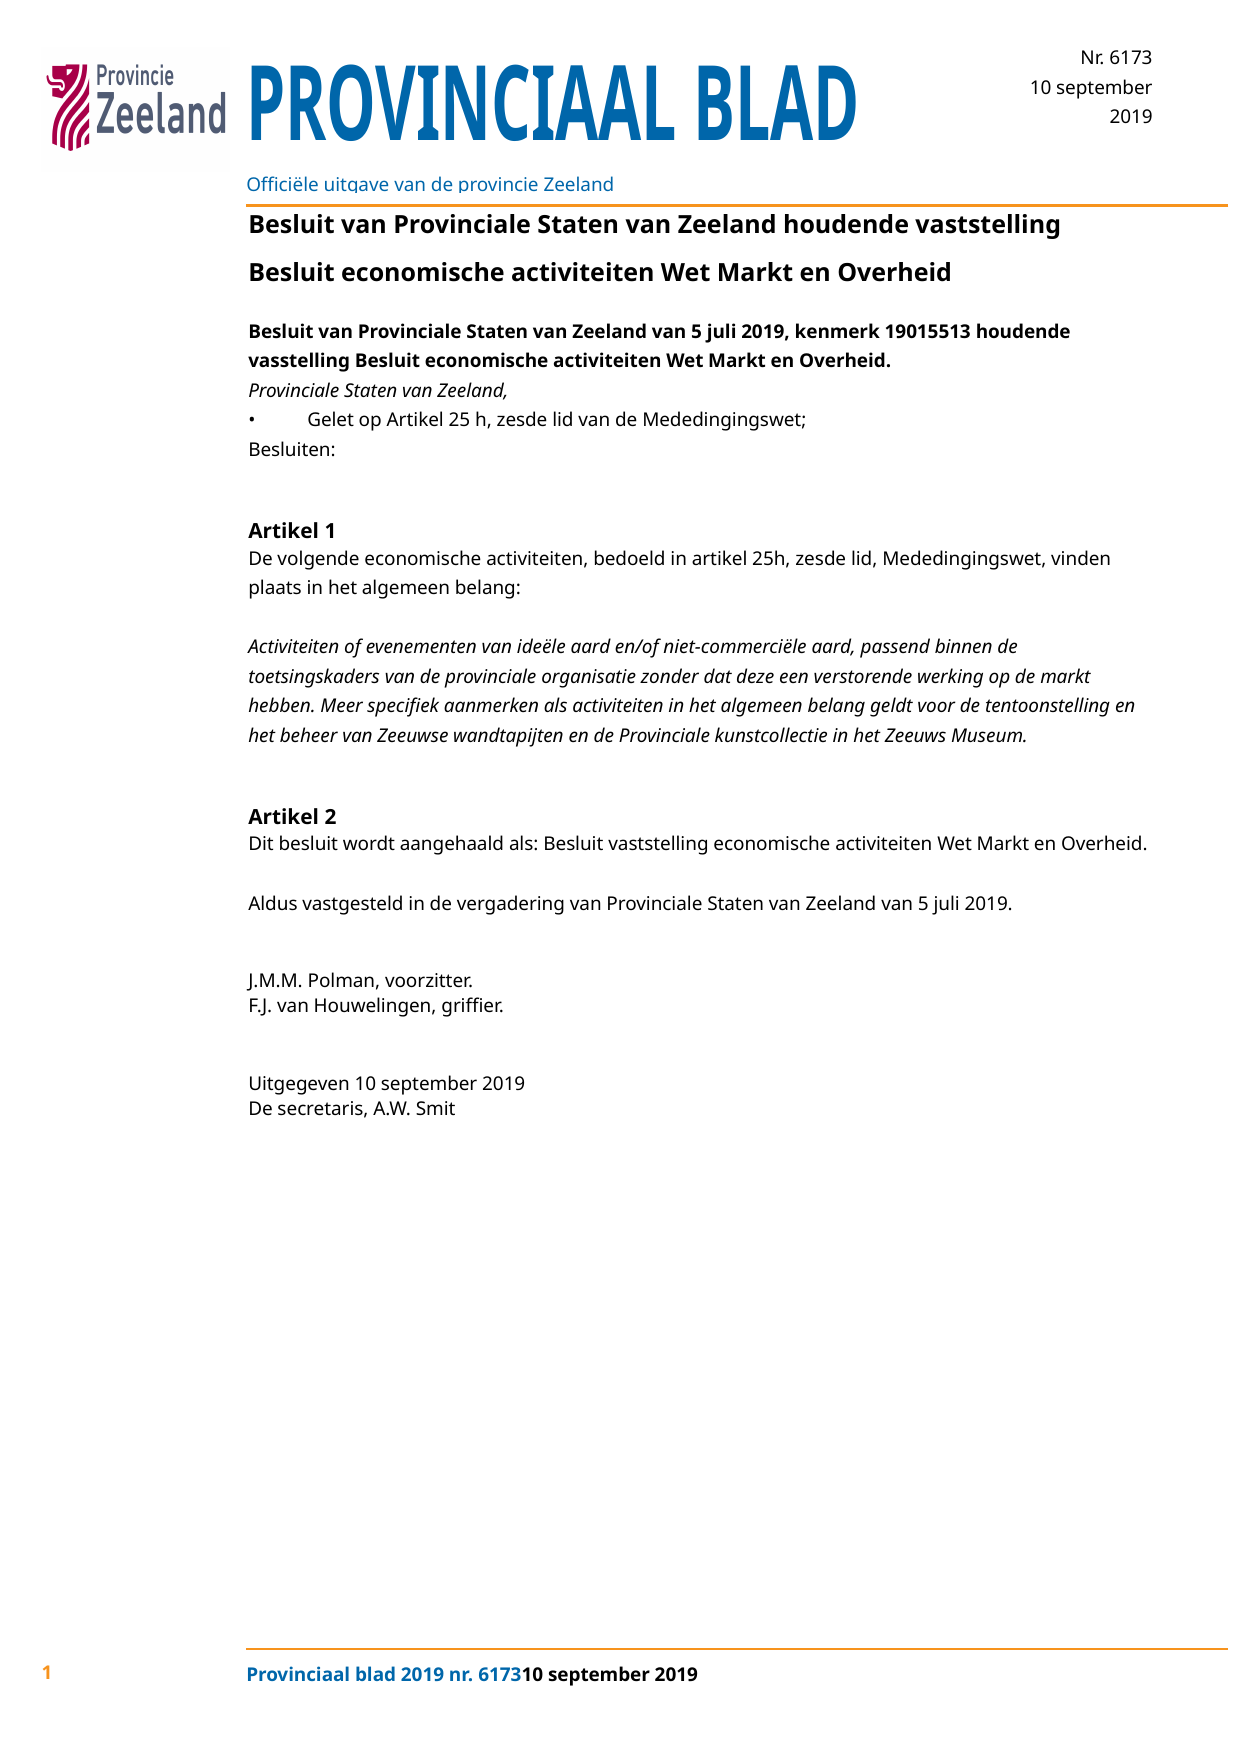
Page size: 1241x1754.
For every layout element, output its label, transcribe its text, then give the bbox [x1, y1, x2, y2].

text Besluit van Provinciale Staten van Zeeland houdende vaststelling Besluit economische activiteiten Wet Markt en Overheid [248, 207, 1152, 288]
text Activiteiten of evenementen van ideële aard en/of niet-commerciële aard, passend binnen de toetsingskaders van de provinciale organisatie zonder dat deze een verstorende werking op de markt hebben. Meer specifiek aanmerken als activiteiten in het algemeen belang geldt voor de tentoonstelling en het beheer van Zeeuwse wandtapijten en de Provinciale kunstcollectie in het Zeeuws Museum. [248, 633, 1152, 748]
text Besluit van Provinciale Staten van Zeeland van 5 juli 2019, kenmerk 19015513 houdende vasstelling Besluit economische activiteiten Wet Markt en Overheid. [248, 318, 1152, 373]
list Gelet op Artikel 25 h, zesde lid van de Mededingingswet; [248, 407, 1152, 432]
text J.M.M. Polman, voorzitter. [248, 967, 1152, 993]
text Dit besluit wordt aangehaald als: Besluit vaststelling economische activiteiten Wet Markt en Overheid. [248, 831, 1152, 856]
text Artikel 1 [248, 516, 1152, 545]
text Uitgegeven 10 september 2019 [248, 1070, 1152, 1096]
text De volgende economische activiteiten, bedoeld in artikel 25h, zesde lid, Mededingingswet, vinden plaats in het algemeen belang: [248, 545, 1152, 600]
text F.J. van Houwelingen, griffier. [248, 993, 1152, 1018]
text Aldus vastgesteld in de vergadering van Provinciale Staten van Zeeland van 5 juli 2019. [248, 890, 1152, 916]
picture [41, 47, 231, 172]
text Artikel 2 [248, 802, 1152, 831]
text Besluiten: [248, 436, 1152, 462]
text De secretaris, A.W. Smit [248, 1096, 1152, 1121]
text Provinciale Staten van Zeeland, [248, 377, 1152, 403]
